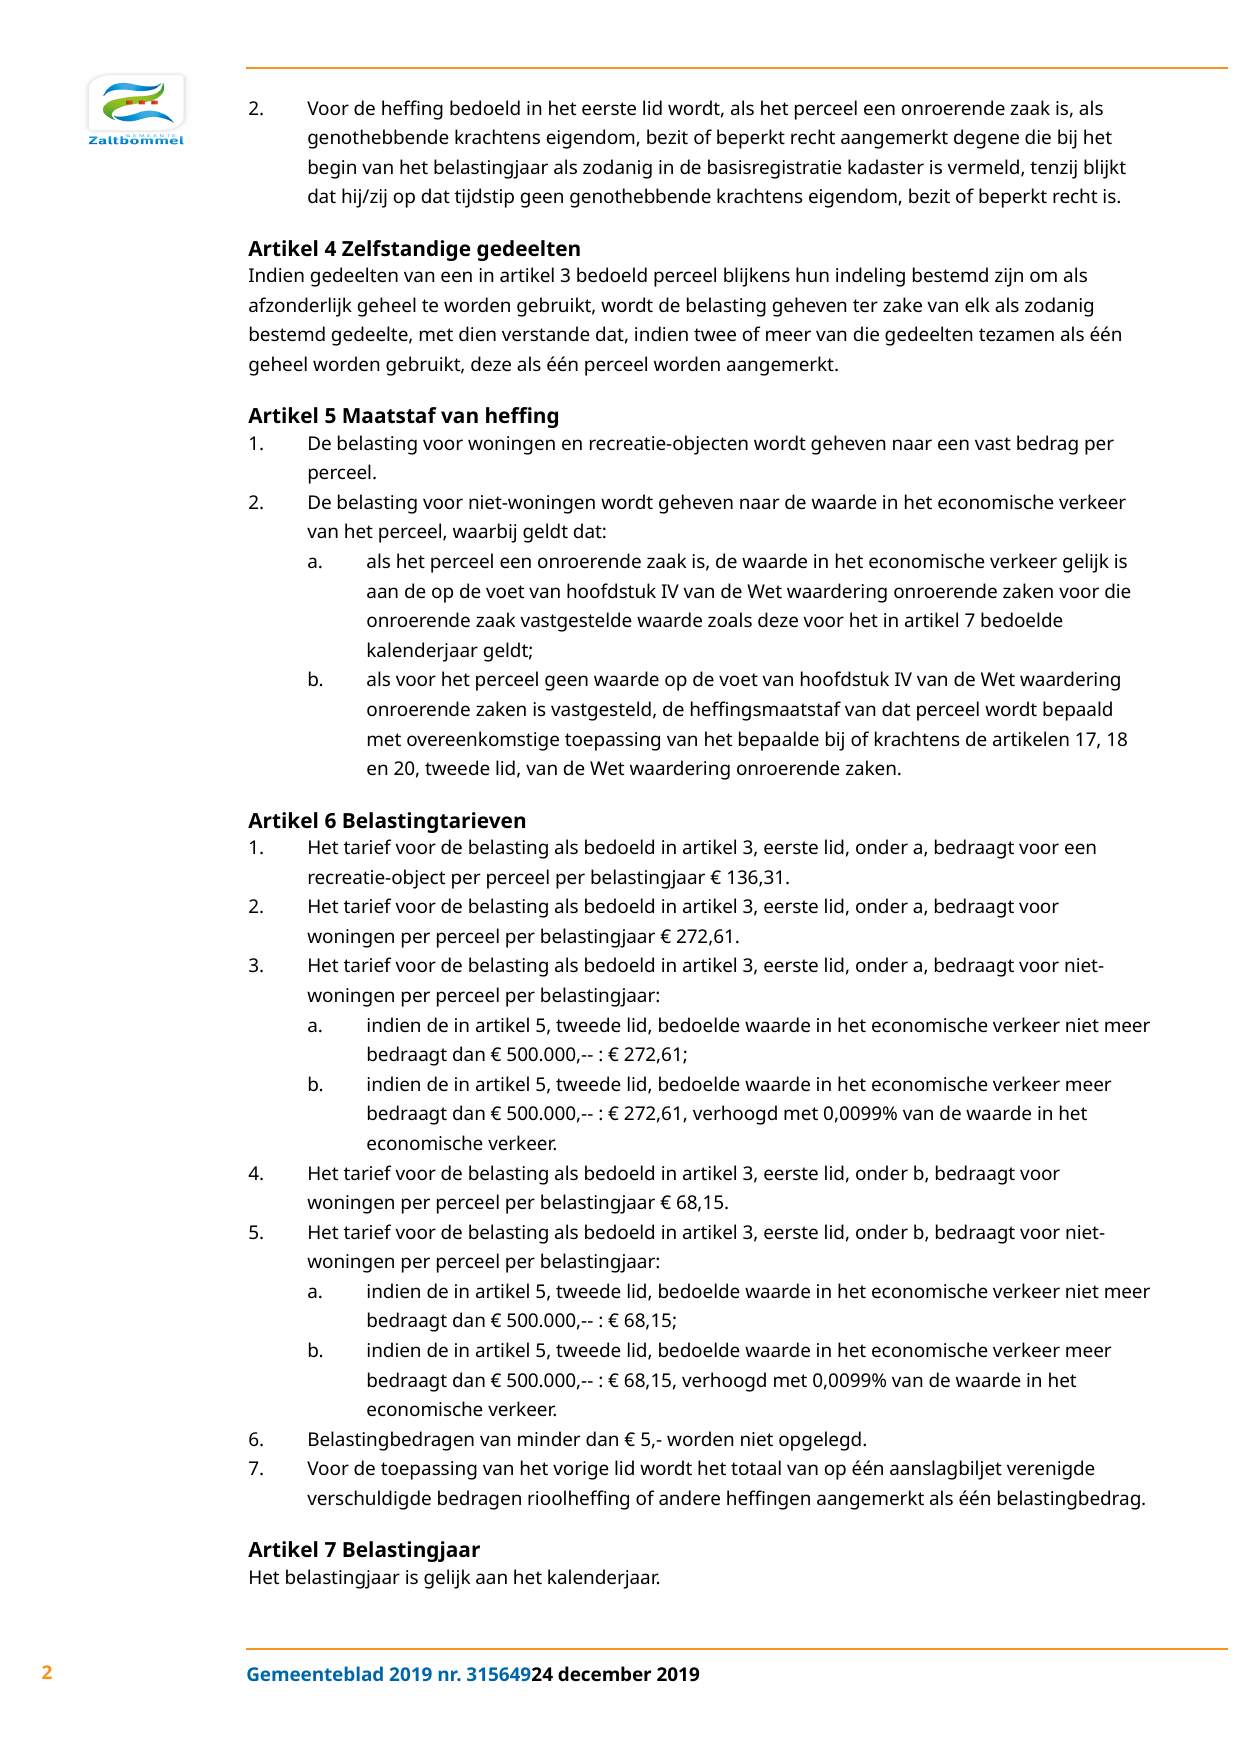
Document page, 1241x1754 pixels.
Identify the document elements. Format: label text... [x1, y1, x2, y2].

list als het perceel een onroerende zaak is, de waarde in het economische verkeer gelijk is aan de op de voet van hoofdstuk IV van de Wet waardering onroerende zaken voor die onroerende zaak vastgestelde waarde zoals deze voor het in artikel 7 bedoelde kalenderjaar geldt; [307, 548, 1152, 663]
list De belasting voor woningen en recreatie-objecten wordt geheven naar een vast bedrag per perceel. [248, 430, 1152, 485]
list De belasting voor niet-woningen wordt geheven naar de waarde in het economische verkeer van het perceel, waarbij geldt dat: [248, 489, 1152, 544]
list Het tarief voor de belasting als bedoeld in artikel 3, eerste lid, onder a, bedraagt voor niet-woningen per perceel per belastingjaar: [248, 953, 1152, 1008]
text Indien gedeelten van een in artikel 3 bedoeld perceel blijkens hun indeling bestemd zijn om als afzonderlijk geheel te worden gebruikt, wordt de belasting geheven ter zake van elk als zodanig bestemd gedeelte, met dien verstande dat, indien twee of meer van die gedeelten tezamen als één geheel worden gebruikt, deze als één perceel worden aangemerkt. [248, 262, 1152, 377]
list Het tarief voor de belasting als bedoeld in artikel 3, eerste lid, onder a, bedraagt voor woningen per perceel per belastingjaar € 272,61. [248, 893, 1152, 949]
list Het tarief voor de belasting als bedoeld in artikel 3, eerste lid, onder b, bedraagt voor niet-woningen per perceel per belastingjaar: [248, 1219, 1152, 1274]
list Het tarief voor de belasting als bedoeld in artikel 3, eerste lid, onder b, bedraagt voor woningen per perceel per belastingjaar € 68,15. [248, 1160, 1152, 1215]
text Artikel 5 Maatstaf van heffing [248, 402, 1152, 430]
list indien de in artikel 5, tweede lid, bedoelde waarde in het economische verkeer meer bedraagt dan € 500.000,-- : € 272,61, verhoogd met 0,0099% van de waarde in het economische verkeer. [307, 1071, 1152, 1156]
text Het belastingjaar is gelijk aan het kalenderjaar. [248, 1564, 1152, 1590]
list Voor de toepassing van het vorige lid wordt het totaal van op één aanslagbiljet verenigde verschuldigde bedragen rioolheffing of andere heffingen aangemerkt als één belastingbedrag. [248, 1456, 1152, 1511]
list indien de in artikel 5, tweede lid, bedoelde waarde in het economische verkeer meer bedraagt dan € 500.000,-- : € 68,15, verhoogd met 0,0099% van de waarde in het economische verkeer. [307, 1337, 1152, 1422]
list Belastingbedragen van minder dan € 5,- worden niet opgelegd. [248, 1426, 1152, 1452]
list Voor de heffing bedoeld in het eerste lid wordt, als het perceel een onroerende zaak is, als genothebbende krachtens eigendom, bezit of beperkt recht aangemerkt degene die bij het begin van het belastingjaar als zodanig in de basisregistratie kadaster is vermeld, tenzij blijkt dat hij/zij op dat tijdstip geen genothebbende krachtens eigendom, bezit of beperkt recht is. [248, 95, 1152, 209]
list als voor het perceel geen waarde op de voet van hoofdstuk IV van de Wet waardering onroerende zaken is vastgesteld, de heffingsmaatstaf van dat perceel wordt bepaald met overeenkomstige toepassing van het bepaalde bij of krachtens de artikelen 17, 18 en 20, tweede lid, van de Wet waardering onroerende zaken. [307, 667, 1152, 781]
text Artikel 7 Belastingjaar [248, 1536, 1152, 1564]
list Het tarief voor de belasting als bedoeld in artikel 3, eerste lid, onder a, bedraagt voor een recreatie-object per perceel per belastingjaar € 136,31. [248, 834, 1152, 889]
list indien de in artikel 5, tweede lid, bedoelde waarde in het economische verkeer niet meer bedraagt dan € 500.000,-- : € 272,61; [307, 1012, 1152, 1067]
list indien de in artikel 5, tweede lid, bedoelde waarde in het economische verkeer niet meer bedraagt dan € 500.000,-- : € 68,15; [307, 1278, 1152, 1333]
text Artikel 4 Zelfstandige gedeelten [248, 234, 1152, 262]
text Artikel 6 Belastingtarieven [248, 806, 1152, 834]
picture [41, 47, 231, 172]
